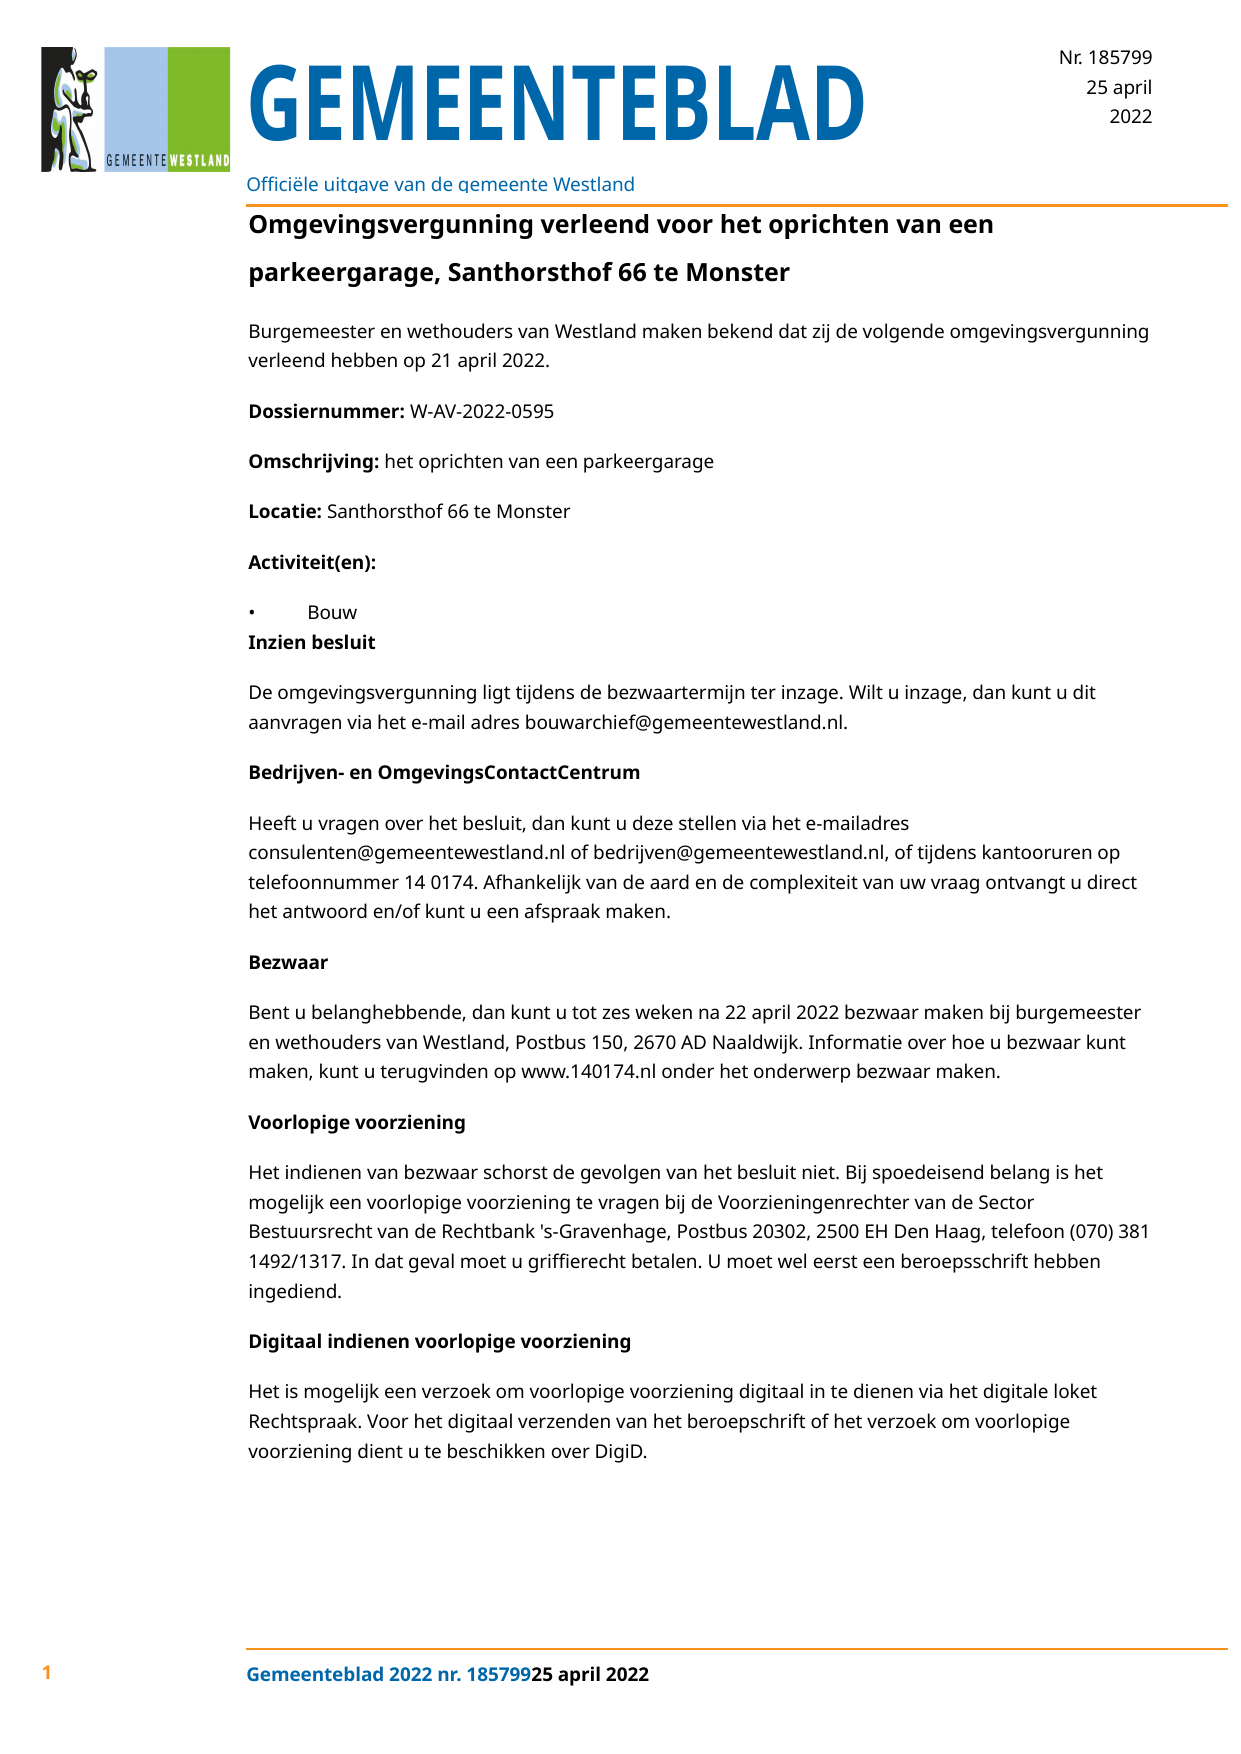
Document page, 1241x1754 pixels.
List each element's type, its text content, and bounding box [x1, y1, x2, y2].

list Bouw [248, 599, 1152, 625]
text Activiteit(en): [248, 549, 1152, 575]
text Omschrijving: het oprichten van een parkeergarage [248, 448, 1152, 474]
text Locatie: Santhorsthof 66 te Monster [248, 499, 1152, 524]
picture [41, 47, 231, 172]
text Het is mogelijk een verzoek om voorlopige voorziening digitaal in te dienen via het digitale loket Rechtspraak. Voor het digitaal verzenden van het beroepschrift of het verzoek om voorlopige voorziening dient u te beschikken over DigiD. [248, 1379, 1152, 1464]
text Het indienen van bezwaar schorst de gevolgen van het besluit niet. Bij spoedeisend belang is het mogelijk een voorlopige voorziening te vragen bij de Voorzieningenrechter van de Sector Bestuursrecht van de Rechtbank 's-Gravenhage, Postbus 20302, 2500 EH Den Haag, telefoon (070) 381 1492/1317. In dat geval moet u griffierecht betalen. U moet wel eerst een beroepsschrift hebben ingediend. [248, 1159, 1152, 1304]
text Dossiernummer: W-AV-2022-0595 [248, 398, 1152, 424]
text Bent u belanghebbende, dan kunt u tot zes weken na 22 april 2022 bezwaar maken bij burgemeester en wethouders van Westland, Postbus 150, 2670 AD Naaldwijk. Informatie over hoe u bezwaar kunt maken, kunt u terugvinden op www.140174.nl onder het onderwerp bezwaar maken. [248, 999, 1152, 1084]
text Digitaal indienen voorlopige voorziening [248, 1328, 1152, 1354]
text Heeft u vragen over het besluit, dan kunt u deze stellen via het e-mailadres consulenten@gemeentewestland.nl of bedrijven@gemeentewestland.nl, of tijdens kantooruren op telefoonnummer 14 0174. Afhankelijk van de aard en de complexiteit van uw vraag ontvangt u direct het antwoord en/of kunt u een afspraak maken. [248, 810, 1152, 924]
text De omgevingsvergunning ligt tijdens de bezwaartermijn ter inzage. Wilt u inzage, dan kunt u dit aanvragen via het e-mail adres bouwarchief@gemeentewestland.nl. [248, 679, 1152, 735]
text Inzien besluit [248, 629, 1152, 655]
text Omgevingsvergunning verleend voor het oprichten van een parkeergarage, Santhorsthof 66 te Monster [248, 207, 1152, 288]
text Bedrijven- en OmgevingsContactCentrum [248, 759, 1152, 785]
text Bezwaar [248, 949, 1152, 975]
text Burgemeester en wethouders van Westland maken bekend dat zij de volgende omgevingsvergunning verleend hebben op 21 april 2022. [248, 318, 1152, 373]
text Voorlopige voorziening [248, 1109, 1152, 1135]
